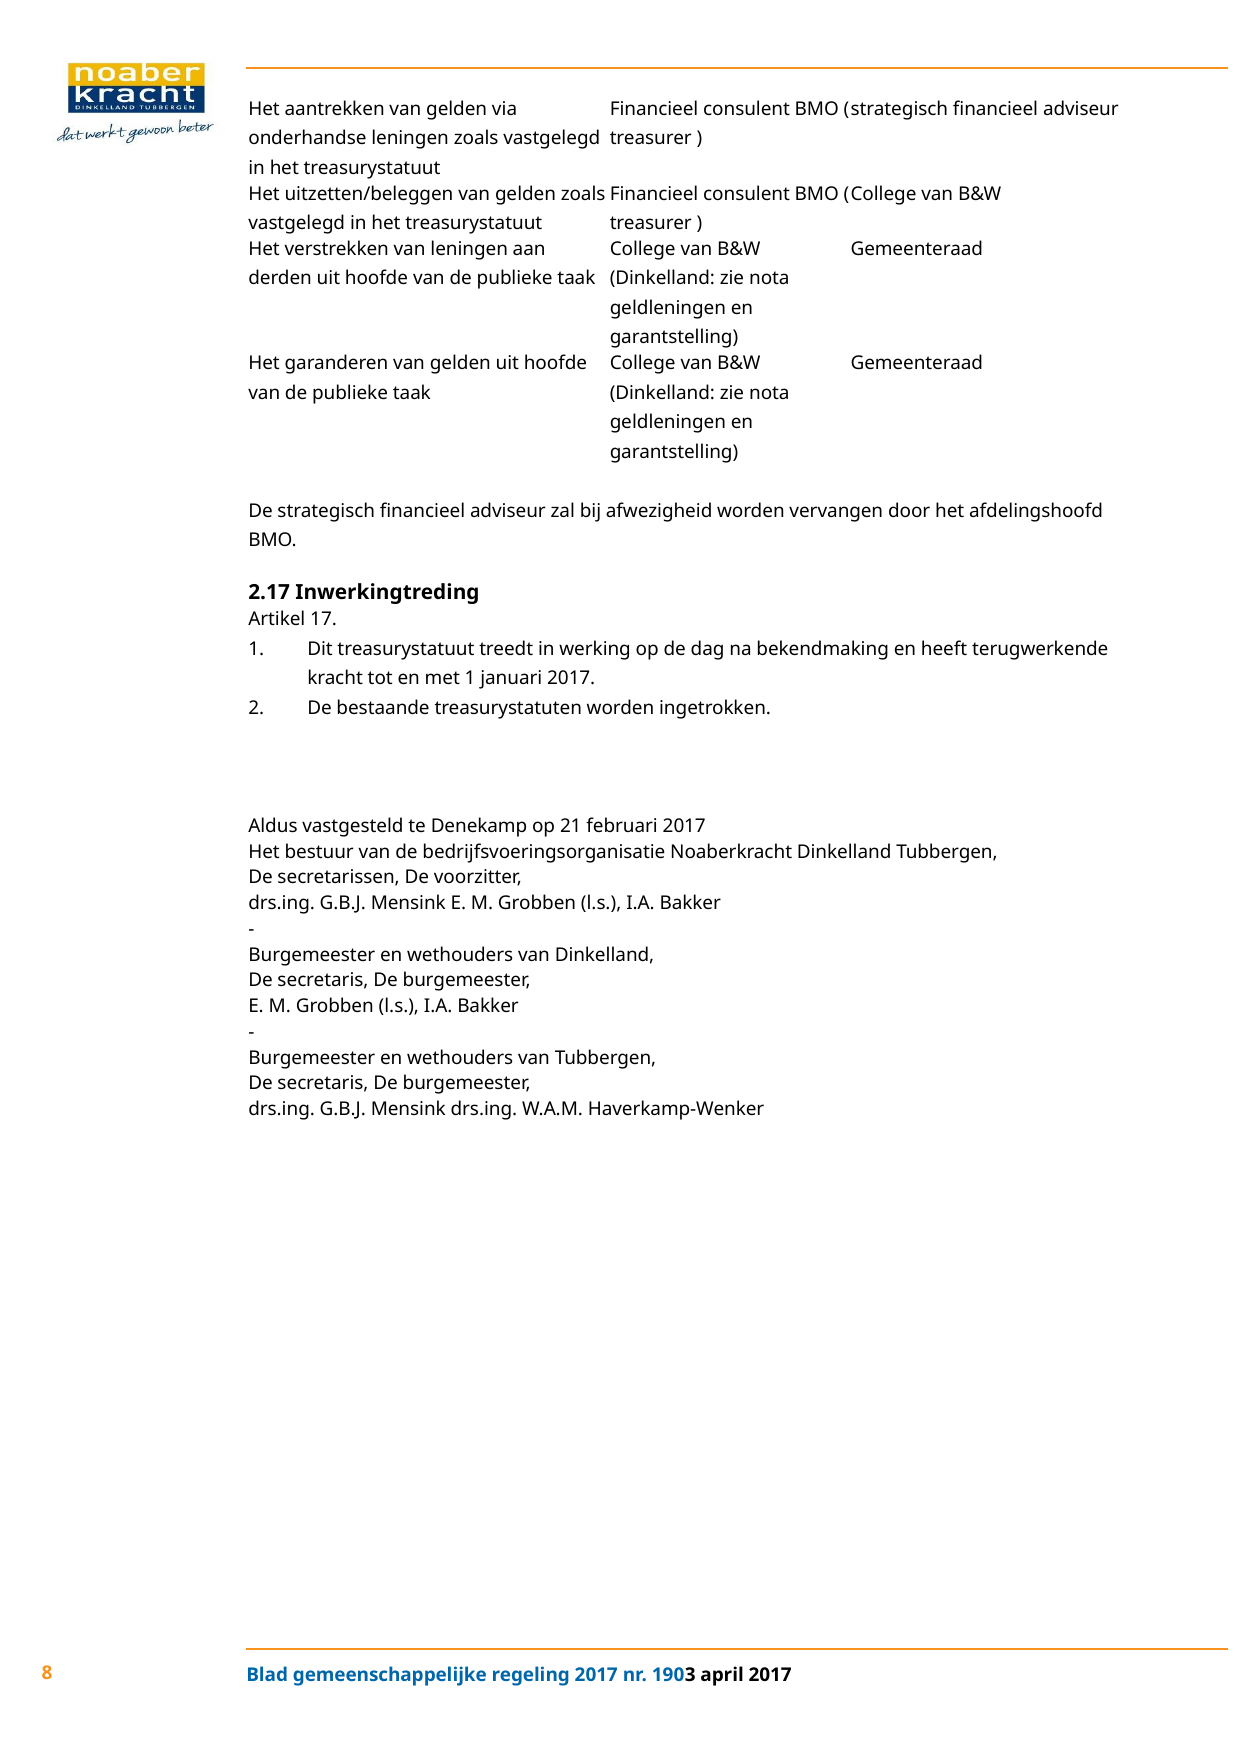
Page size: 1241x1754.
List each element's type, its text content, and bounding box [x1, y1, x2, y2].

text - [248, 1018, 1152, 1044]
text De secretaris, De burgemeester, [248, 1069, 1152, 1095]
table_cell College van B&W (Dinkelland: zie nota geldleningen en garantstelling) [610, 350, 850, 464]
table_cell Het verstrekken van leningen aan derden uit hoofde van de publieke taak [248, 235, 609, 349]
text Artikel 17. [248, 605, 1152, 631]
text Burgemeester en wethouders van Tubbergen, [248, 1044, 1152, 1069]
text 2.17 Inwerkingtreding [248, 577, 1152, 605]
table_cell Gemeenteraad [850, 350, 1152, 464]
text Aldus vastgesteld te Denekamp op 21 februari 2017 [248, 812, 1152, 838]
table_cell Het aantrekken van gelden via onderhandse leningen zoals vastgelegd in het treasurystatuut [248, 95, 609, 180]
table_cell Het garanderen van gelden uit hoofde van de publieke taak [248, 350, 609, 464]
text - [248, 915, 1152, 941]
text Burgemeester en wethouders van Dinkelland, [248, 941, 1152, 967]
text De secretarissen, De voorzitter, [248, 864, 1152, 889]
table_cell College van B&W [850, 180, 1152, 235]
table_cell Financieel consulent BMO ( treasurer ) [610, 95, 850, 180]
list De bestaande treasurystatuten worden ingetrokken. [248, 694, 1152, 720]
picture [41, 47, 231, 172]
text drs.ing. G.B.J. Mensink E. M. Grobben (l.s.), I.A. Bakker [248, 889, 1152, 915]
text E. M. Grobben (l.s.), I.A. Bakker [248, 992, 1152, 1018]
text drs.ing. G.B.J. Mensink drs.ing. W.A.M. Haverkamp-Wenker [248, 1095, 1152, 1121]
table_cell Financieel consulent BMO ( treasurer ) [610, 180, 850, 235]
table_cell strategisch financieel adviseur [850, 95, 1152, 180]
table_cell Het uitzetten/beleggen van gelden zoals vastgelegd in het treasurystatuut [248, 180, 609, 235]
text Het bestuur van de bedrijfsvoeringsorganisatie Noaberkracht Dinkelland Tubbergen, [248, 838, 1152, 864]
table_cell Gemeenteraad [850, 235, 1152, 349]
table_cell College van B&W (Dinkelland: zie nota geldleningen en garantstelling) [610, 235, 850, 349]
list Dit treasurystatuut treedt in werking op de dag na bekendmaking en heeft terugwerkende kracht tot en met 1 januari 2017. [248, 635, 1152, 690]
text De strategisch financieel adviseur zal bij afwezigheid worden vervangen door het afdelingshoofd BMO. [248, 497, 1152, 552]
text De secretaris, De burgemeester, [248, 967, 1152, 992]
